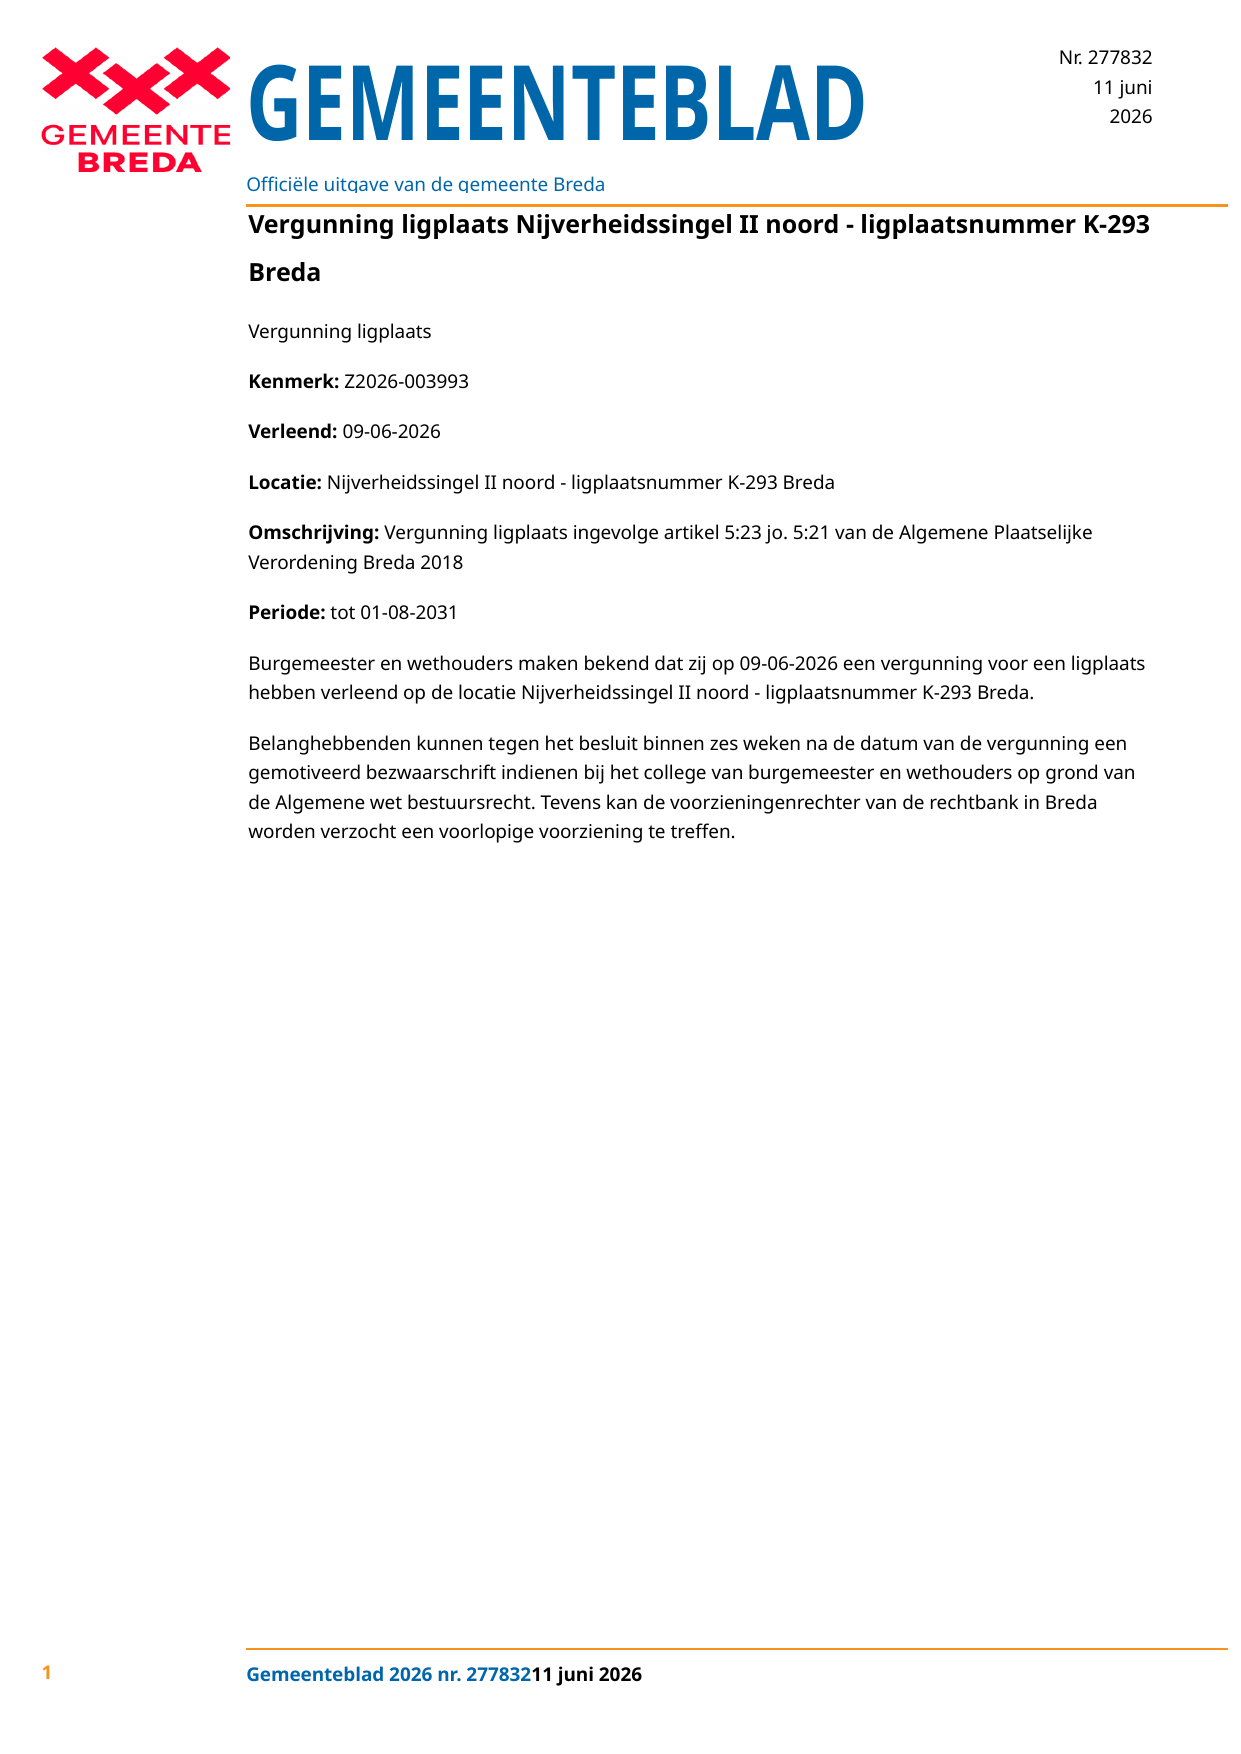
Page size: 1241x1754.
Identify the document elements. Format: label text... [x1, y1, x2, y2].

text Vergunning ligplaats Nijverheidssingel II noord - ligplaatsnummer K-293 Breda [248, 207, 1152, 288]
text Locatie: Nijverheidssingel II noord - ligplaatsnummer K-293 Breda [248, 469, 1152, 495]
text Vergunning ligplaats [248, 318, 1152, 344]
text Periode: tot 01-08-2031 [248, 599, 1152, 625]
text Kenmerk: Z2026-003993 [248, 368, 1152, 394]
text Burgemeester en wethouders maken bekend dat zij op 09-06-2026 een vergunning voor een ligplaats hebben verleend op de locatie Nijverheidssingel II noord - ligplaatsnummer K-293 Breda. [248, 650, 1152, 705]
picture [41, 47, 231, 172]
text Omschrijving: Vergunning ligplaats ingevolge artikel 5:23 jo. 5:21 van de Algemene Plaatselijke Verordening Breda 2018 [248, 519, 1152, 575]
text Verleend: 09-06-2026 [248, 419, 1152, 444]
text Belanghebbenden kunnen tegen het besluit binnen zes weken na de datum van de vergunning een gemotiveerd bezwaarschrift indienen bij het college van burgemeester en wethouders op grond van de Algemene wet bestuursrecht. Tevens kan de voorzieningenrechter van de rechtbank in Breda worden verzocht een voorlopige voorziening te treffen. [248, 730, 1152, 844]
